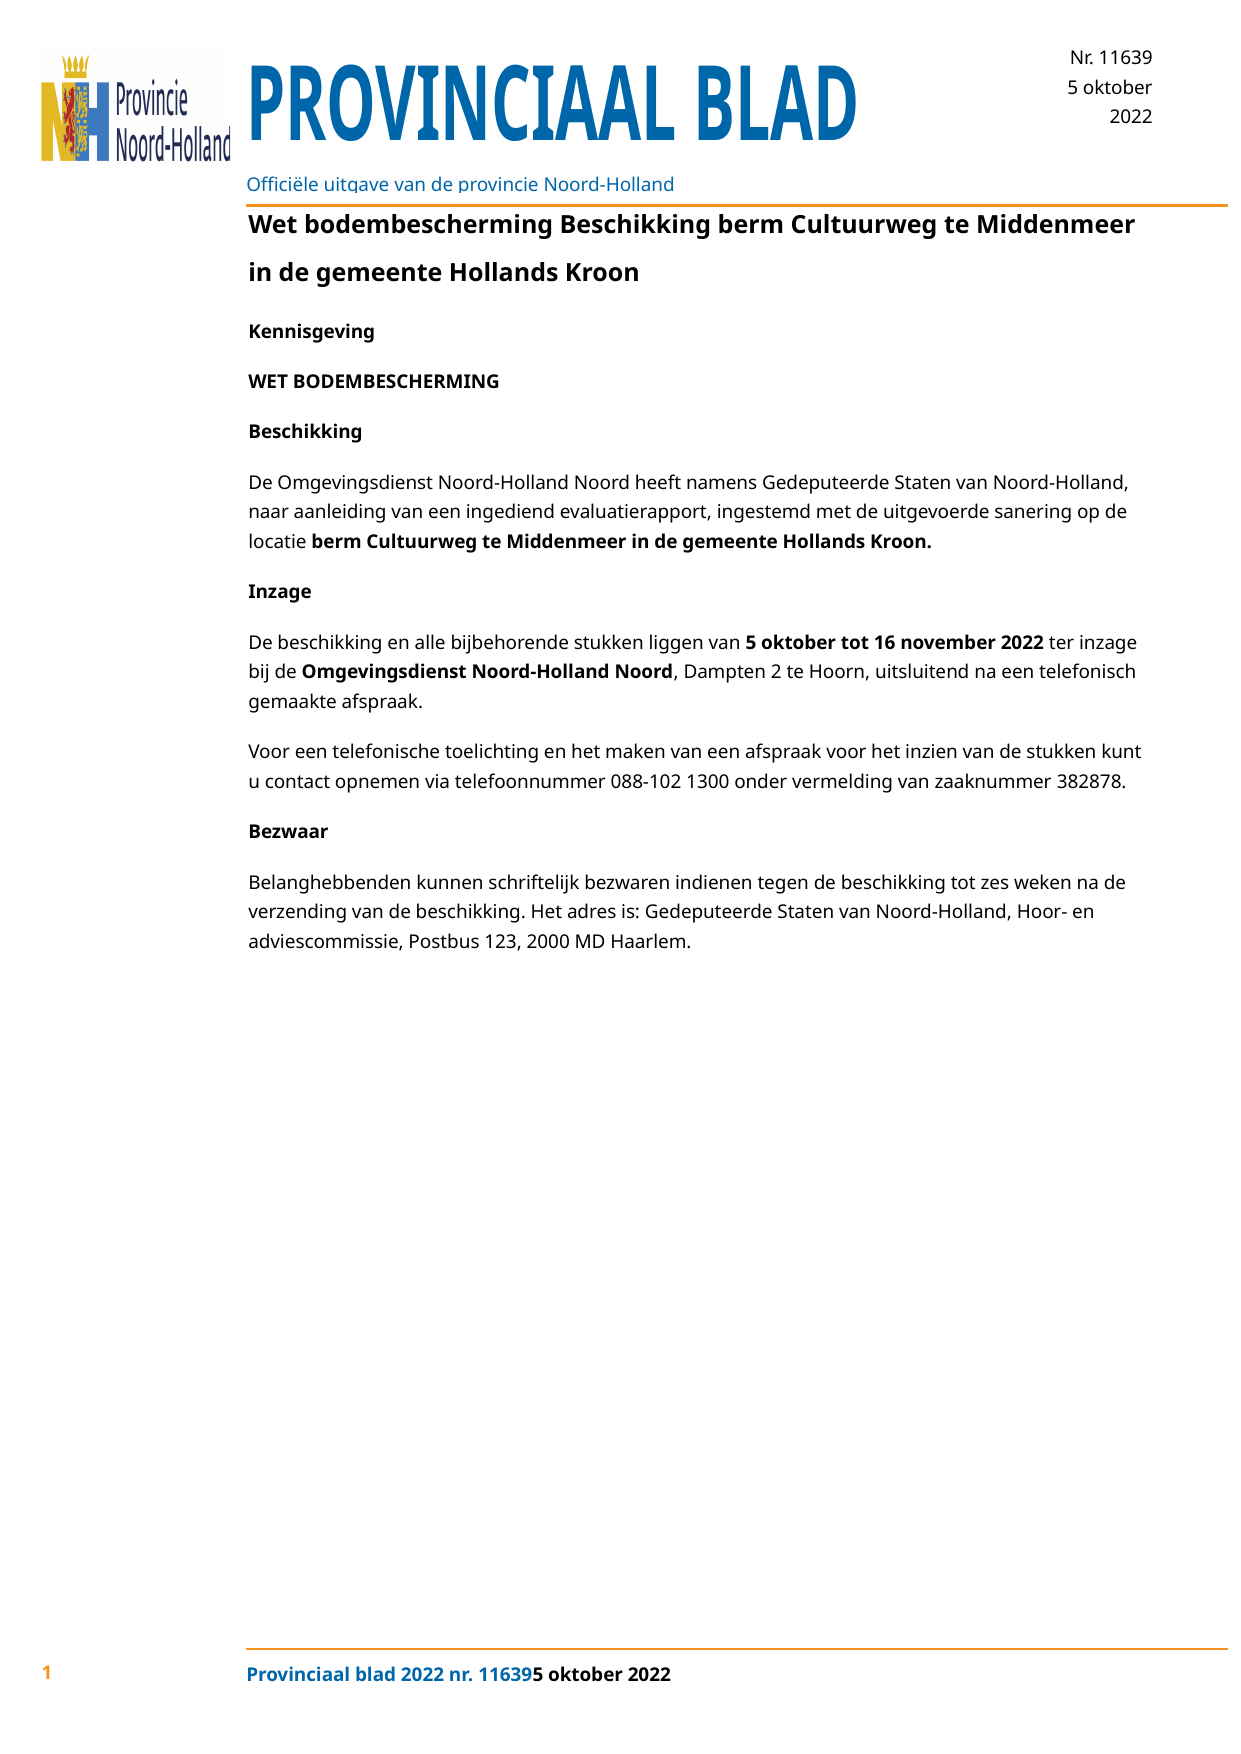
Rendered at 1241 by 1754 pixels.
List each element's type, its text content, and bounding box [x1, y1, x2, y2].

text Wet bodembescherming Beschikking berm Cultuurweg te Middenmeer in de gemeente Hollands Kroon [248, 207, 1152, 288]
text WET BODEMBESCHERMING [248, 368, 1152, 394]
text Belanghebbenden kunnen schriftelijk bezwaren indienen tegen de beschikking tot zes weken na de verzending van de beschikking. Het adres is: Gedeputeerde Staten van Noord-Holland, Hoor- en adviescommissie, Postbus 123, 2000 MD Haarlem. [248, 869, 1152, 954]
text Inzage [248, 579, 1152, 604]
text Kennisgeving [248, 318, 1152, 344]
text De beschikking en alle bijbehorende stukken liggen van 5 oktober tot 16 november 2022 ter inzage bij de Omgevingsdienst Noord-Holland Noord, Dampten 2 te Hoorn, uitsluitend na een telefonisch gemaakte afspraak. [248, 629, 1152, 714]
text Beschikking [248, 419, 1152, 444]
text Voor een telefonische toelichting en het maken van een afspraak voor het inzien van de stukken kunt u contact opnemen via telefoonnummer 088-102 1300 onder vermelding van zaaknummer 382878. [248, 739, 1152, 794]
picture [41, 47, 231, 172]
text De Omgevingsdienst Noord-Holland Noord heeft namens Gedeputeerde Staten van Noord-Holland, naar aanleiding van een ingediend evaluatierapport, ingestemd met de uitgevoerde sanering op de locatie berm Cultuurweg te Middenmeer in de gemeente Hollands Kroon. [248, 469, 1152, 554]
text Bezwaar [248, 819, 1152, 844]
